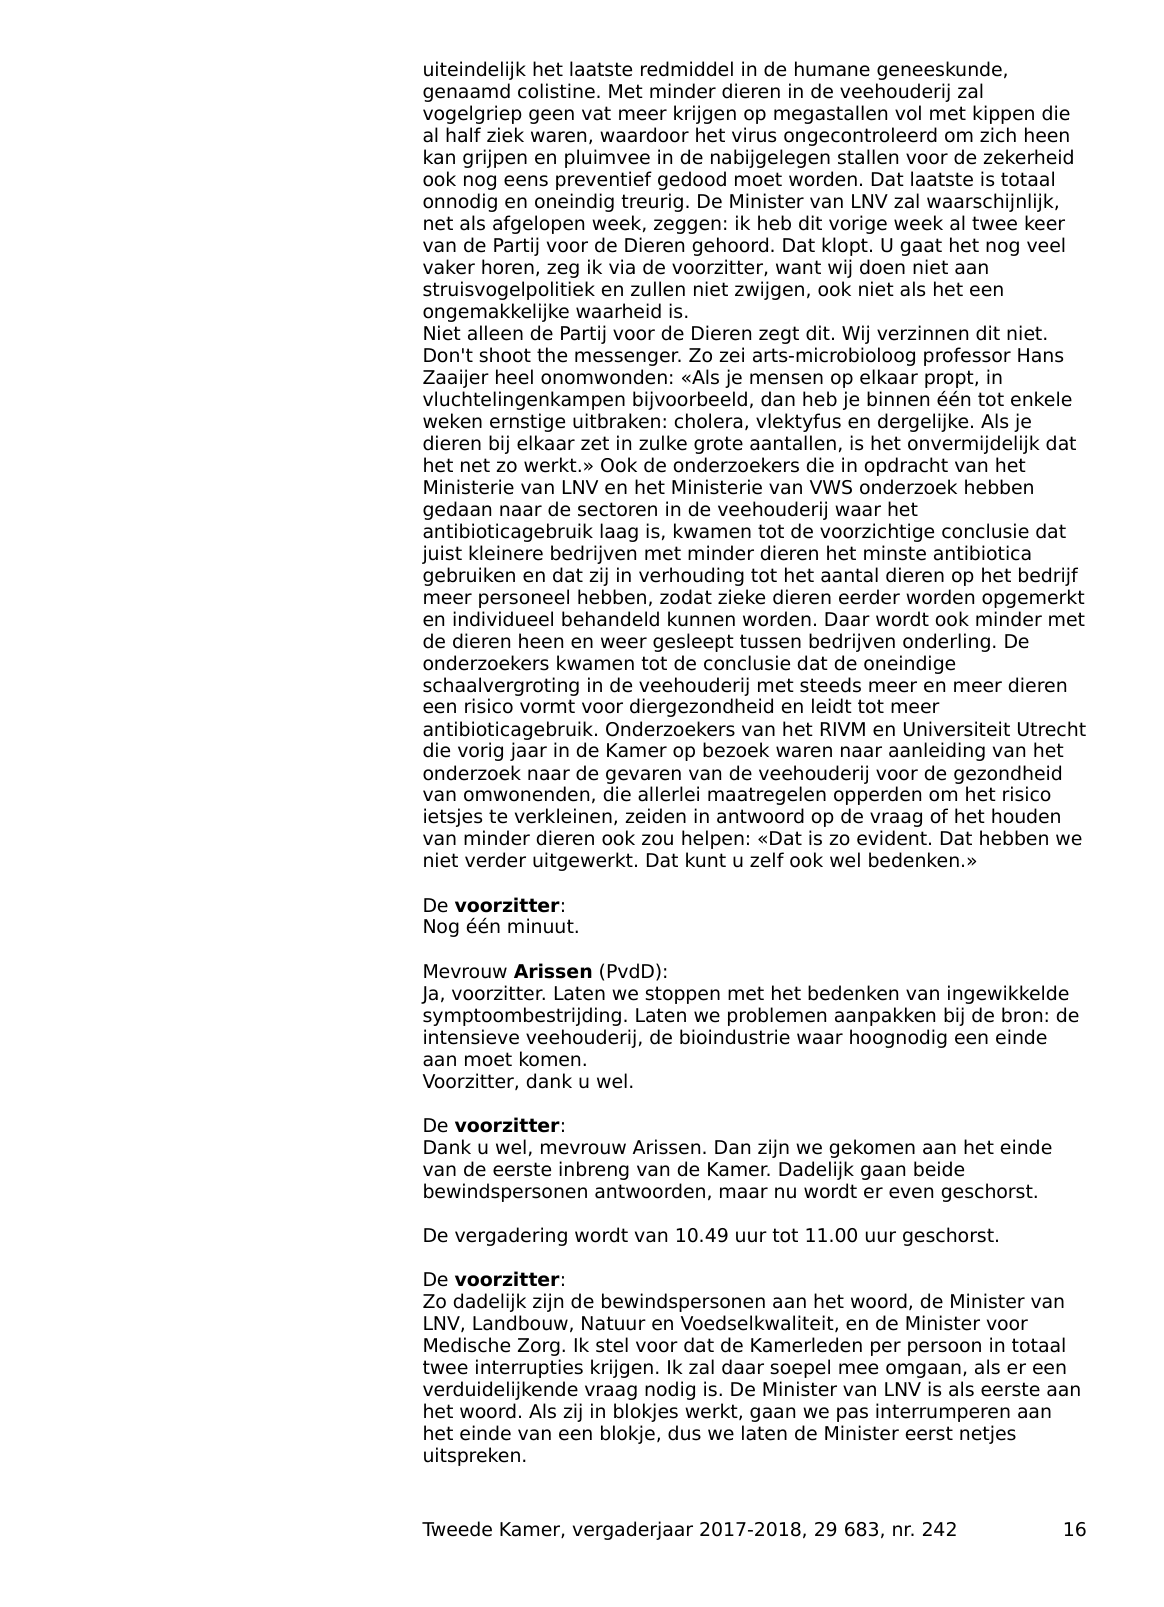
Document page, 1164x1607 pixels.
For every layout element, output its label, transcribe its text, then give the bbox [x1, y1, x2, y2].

text uiteindelijk het laatste redmiddel in de humane geneeskunde, genaamd colistine. Met minder dieren in de veehouderij zal vogelgriep geen vat meer krijgen op megastallen vol met kippen die al half ziek waren, waardoor het virus ongecontroleerd om zich heen kan grijpen en pluimvee in de nabijgelegen stallen voor de zekerheid ook nog eens preventief gedood moet worden. Dat laatste is totaal onnodig en oneindig treurig. De Minister van LNV zal waarschijnlijk, net als afgelopen week, zeggen: ik heb dit vorige week al twee keer van de Partij voor de Dieren gehoord. Dat klopt. U gaat het nog veel vaker horen, zeg ik via de voorzitter, want wij doen niet aan struisvogelpolitiek en zullen niet zwijgen, ook niet als het een ongemakkelijke waarheid is. [422, 59, 1087, 323]
text Dank u wel, mevrouw Arissen. Dan zijn we gekomen aan het einde van de eerste inbreng van de Kamer. Dadelijk gaan beide bewindspersonen antwoorden, maar nu wordt er even geschorst. [422, 1137, 1087, 1203]
text Mevrouw Arissen (PvdD): [422, 961, 1087, 983]
text Zo dadelijk zijn de bewindspersonen aan het woord, de Minister van LNV, Landbouw, Natuur en Voedselkwaliteit, en de Minister voor Medische Zorg. Ik stel voor dat de Kamerleden per persoon in totaal twee interrupties krijgen. Ik zal daar soepel mee omgaan, als er een verduidelijkende vraag nodig is. De Minister van LNV is als eerste aan het woord. Als zij in blokjes werkt, gaan we pas interrumperen aan het einde van een blokje, dus we laten de Minister eerst netjes uitspreken. [422, 1291, 1087, 1467]
text De vergadering wordt van 10.49 uur tot 11.00 uur geschorst. [422, 1225, 1087, 1247]
text Ja, voorzitter. Laten we stoppen met het bedenken van ingewikkelde symptoombestrijding. Laten we problemen aanpakken bij de bron: de intensieve veehouderij, de bioindustrie waar hoognodig een einde aan moet komen. [422, 983, 1087, 1071]
text Niet alleen de Partij voor de Dieren zegt dit. Wij verzinnen dit niet. Don't shoot the messenger. Zo zei arts-microbioloog professor Hans Zaaijer heel onomwonden: «Als je mensen op elkaar propt, in vluchtelingenkampen bijvoorbeeld, dan heb je binnen één tot enkele weken ernstige uitbraken: cholera, vlektyfus en dergelijke. Als je dieren bij elkaar zet in zulke grote aantallen, is het onvermijdelijk dat het net zo werkt.» Ook de onderzoekers die in opdracht van het Ministerie van LNV en het Ministerie van VWS onderzoek hebben gedaan naar de sectoren in de veehouderij waar het antibioticagebruik laag is, kwamen tot de voorzichtige conclusie dat juist kleinere bedrijven met minder dieren het minste antibiotica gebruiken en dat zij in verhouding tot het aantal dieren op het bedrijf meer personeel hebben, zodat zieke dieren eerder worden opgemerkt en individueel behandeld kunnen worden. Daar wordt ook minder met de dieren heen en weer gesleept tussen bedrijven onderling. De onderzoekers kwamen tot de conclusie dat de oneindige schaalvergroting in de veehouderij met steeds meer en meer dieren een risico vormt voor diergezondheid en leidt tot meer antibioticagebruik. Onderzoekers van het RIVM en Universiteit Utrecht die vorig jaar in de Kamer op bezoek waren naar aanleiding van het onderzoek naar de gevaren van de veehouderij voor de gezondheid van omwonenden, die allerlei maatregelen opperden om het risico ietsjes te verkleinen, zeiden in antwoord op de vraag of het houden van minder dieren ook zou helpen: «Dat is zo evident. Dat hebben we niet verder uitgewerkt. Dat kunt u zelf ook wel bedenken.» [422, 323, 1087, 872]
text Voorzitter, dank u wel. [422, 1071, 1087, 1092]
text De voorzitter: [422, 1269, 1087, 1291]
text De voorzitter: [422, 894, 1087, 916]
text Nog één minuut. [422, 916, 1087, 938]
text De voorzitter: [422, 1115, 1087, 1137]
